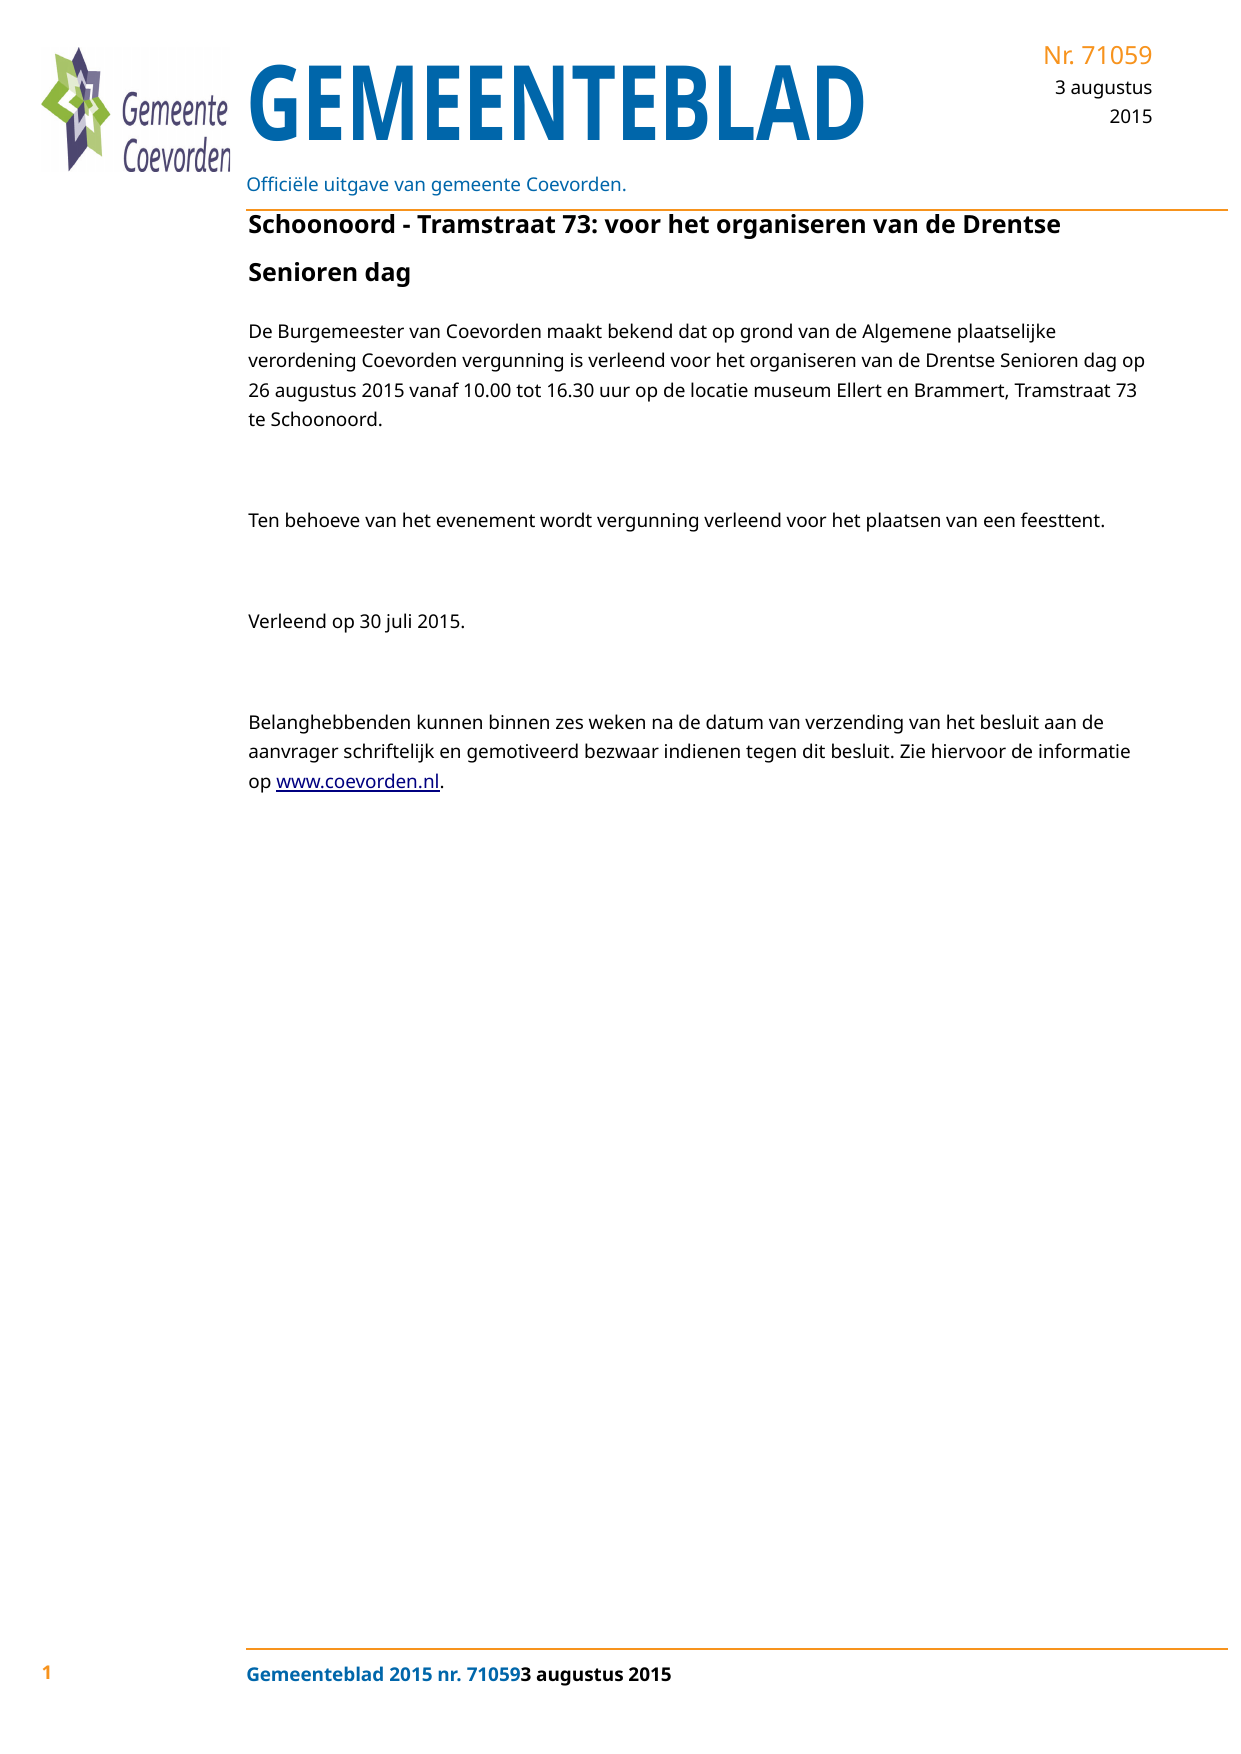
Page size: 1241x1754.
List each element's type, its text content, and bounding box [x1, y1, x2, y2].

picture [41, 47, 231, 172]
text Ten behoeve van het evenement wordt vergunning verleend voor het plaatsen van een feesttent. [248, 507, 1152, 533]
text Schoonoord - Tramstraat 73: voor het organiseren van de Drentse Senioren dag [248, 211, 1152, 288]
text Verleend op 30 juli 2015. [248, 608, 1152, 634]
text De Burgemeester van Coevorden maakt bekend dat op grond van de Algemene plaatselijke verordening Coevorden vergunning is verleend voor het organiseren van de Drentse Senioren dag op 26 augustus 2015 vanaf 10.00 tot 16.30 uur op de locatie museum Ellert en Brammert, Tramstraat 73 te Schoonoord. [248, 318, 1152, 432]
text Belanghebbenden kunnen binnen zes weken na de datum van verzending van het besluit aan de aanvrager schriftelijk en gemotiveerd bezwaar indienen tegen dit besluit. Zie hiervoor de informatie op www.coevorden.nl. [248, 709, 1152, 794]
